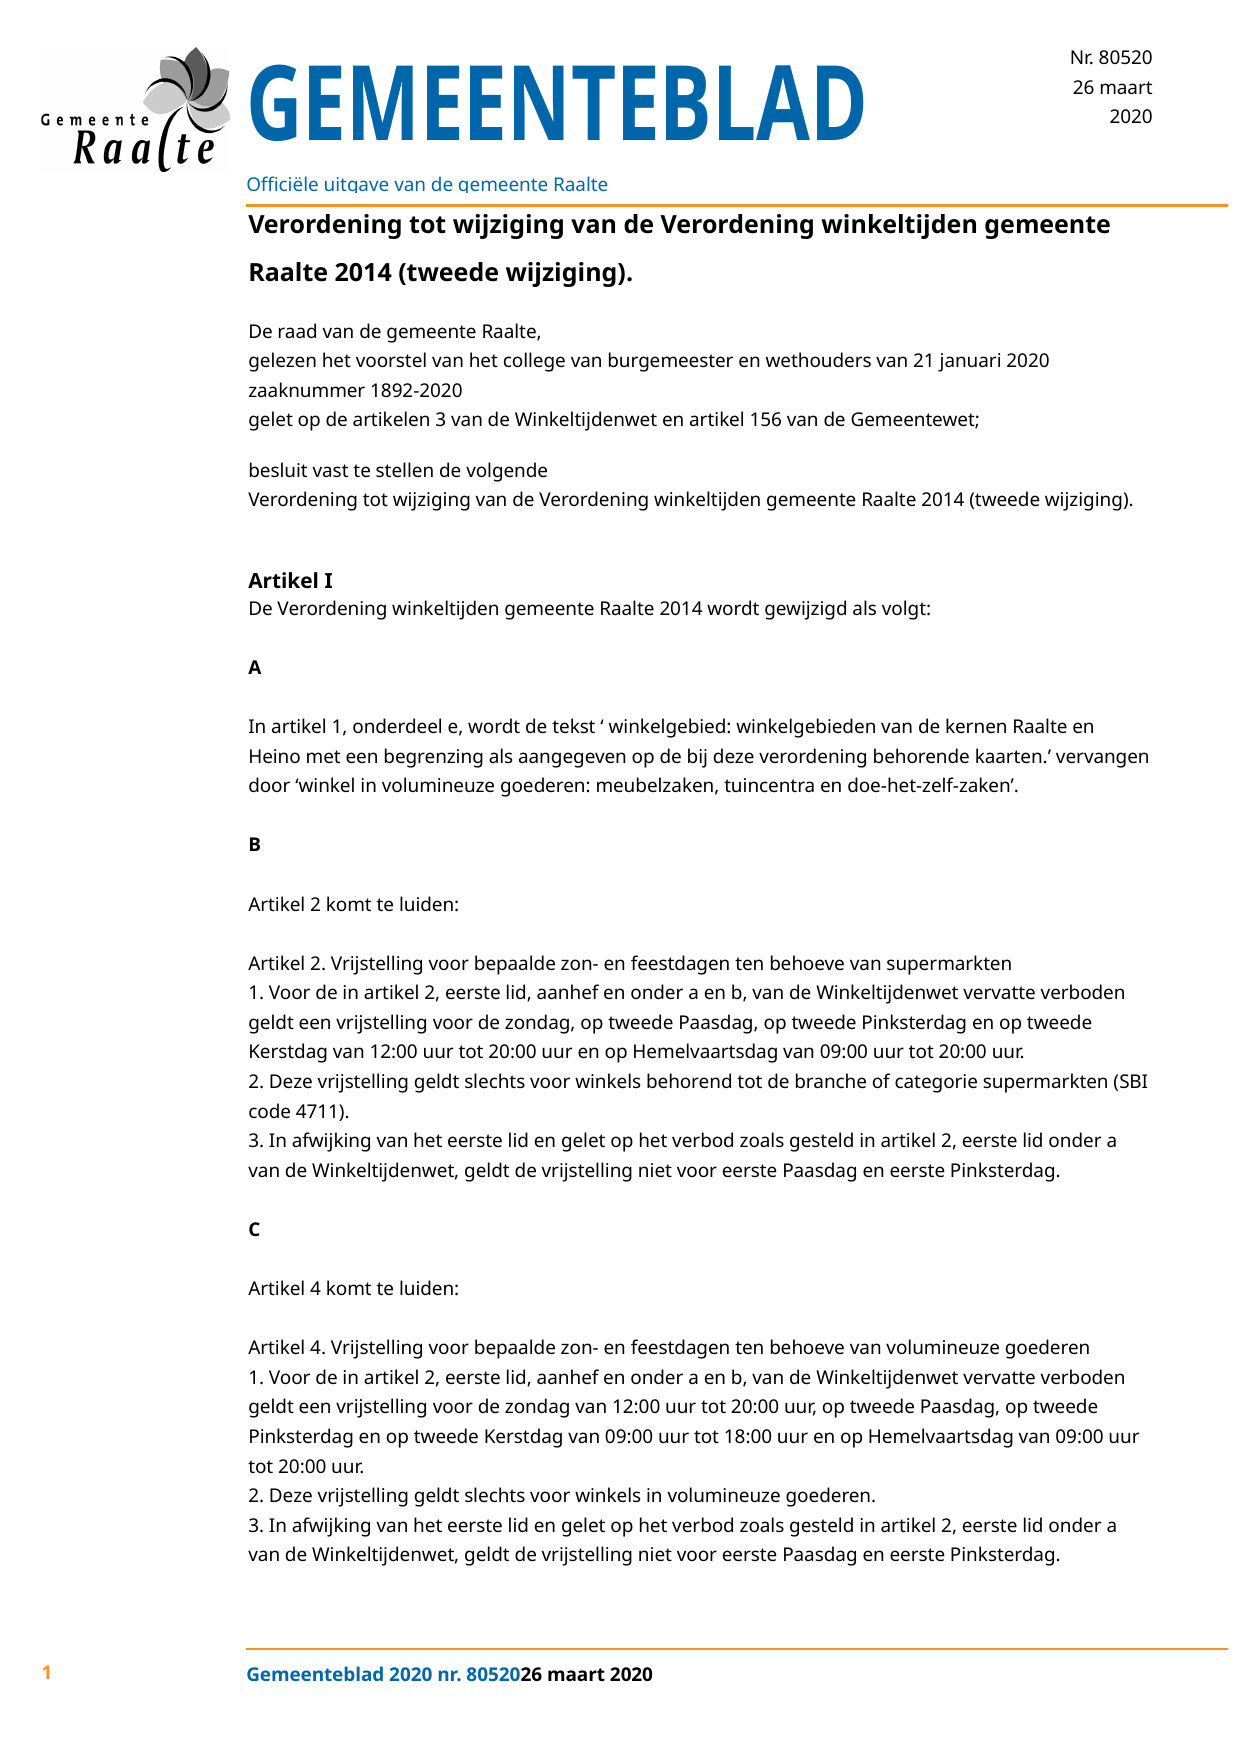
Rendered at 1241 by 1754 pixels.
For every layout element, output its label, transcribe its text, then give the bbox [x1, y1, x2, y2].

text Artikel I [248, 567, 1152, 595]
text B [248, 832, 1152, 857]
text C [248, 1216, 1152, 1242]
text 3. In afwijking van het eerste lid en gelet op het verbod zoals gesteld in artikel 2, eerste lid onder a van de Winkeltijdenwet, geldt de vrijstelling niet voor eerste Paasdag en eerste Pinksterdag. [248, 1127, 1152, 1183]
text 1. Voor de in artikel 2, eerste lid, aanhef en onder a en b, van de Winkeltijdenwet vervatte verboden geldt een vrijstelling voor de zondag van 12:00 uur tot 20:00 uur, op tweede Paasdag, op tweede Pinksterdag en op tweede Kerstdag van 09:00 uur tot 18:00 uur en op Hemelvaartsdag van 09:00 uur tot 20:00 uur. [248, 1364, 1152, 1479]
text 1. Voor de in artikel 2, eerste lid, aanhef en onder a en b, van de Winkeltijdenwet vervatte verboden geldt een vrijstelling voor de zondag, op tweede Paasdag, op tweede Pinksterdag en op tweede Kerstdag van 12:00 uur tot 20:00 uur en op Hemelvaartsdag van 09:00 uur tot 20:00 uur. [248, 979, 1152, 1064]
text 2. Deze vrijstelling geldt slechts voor winkels behorend tot de branche of categorie supermarkten (SBI code 4711). [248, 1068, 1152, 1124]
text 2. Deze vrijstelling geldt slechts voor winkels in volumineuze goederen. [248, 1482, 1152, 1508]
text Verordening tot wijziging van de Verordening winkeltijden gemeente Raalte 2014 (tweede wijziging). [248, 487, 1152, 512]
picture [41, 47, 231, 172]
text Verordening tot wijziging van de Verordening winkeltijden gemeente Raalte 2014 (tweede wijziging). [248, 207, 1152, 288]
text Artikel 2. Vrijstelling voor bepaalde zon- en feestdagen ten behoeve van supermarkten [248, 950, 1152, 976]
text De Verordening winkeltijden gemeente Raalte 2014 wordt gewijzigd als volgt: [248, 595, 1152, 621]
text A [248, 654, 1152, 680]
text Artikel 2 komt te luiden: [248, 891, 1152, 917]
text gelet op de artikelen 3 van de Winkeltijdenwet en artikel 156 van de Gemeentewet; [248, 407, 1152, 432]
text 3. In afwijking van het eerste lid en gelet op het verbod zoals gesteld in artikel 2, eerste lid onder a van de Winkeltijdenwet, geldt de vrijstelling niet voor eerste Paasdag en eerste Pinksterdag. [248, 1512, 1152, 1567]
text In artikel 1, onderdeel e, wordt de tekst ‘ winkelgebied: winkelgebieden van de kernen Raalte en Heino met een begrenzing als aangegeven op de bij deze verordening behorende kaarten.’ vervangen door ‘winkel in volumineuze goederen: meubelzaken, tuincentra en doe-het-zelf-zaken’. [248, 713, 1152, 798]
text Artikel 4 komt te luiden: [248, 1275, 1152, 1301]
text besluit vast te stellen de volgende [248, 457, 1152, 483]
text Artikel 4. Vrijstelling voor bepaalde zon- en feestdagen ten behoeve van volumineuze goederen [248, 1334, 1152, 1360]
text De raad van de gemeente Raalte, [248, 318, 1152, 344]
text gelezen het voorstel van het college van burgemeester en wethouders van 21 januari 2020 zaaknummer 1892-2020 [248, 347, 1152, 403]
